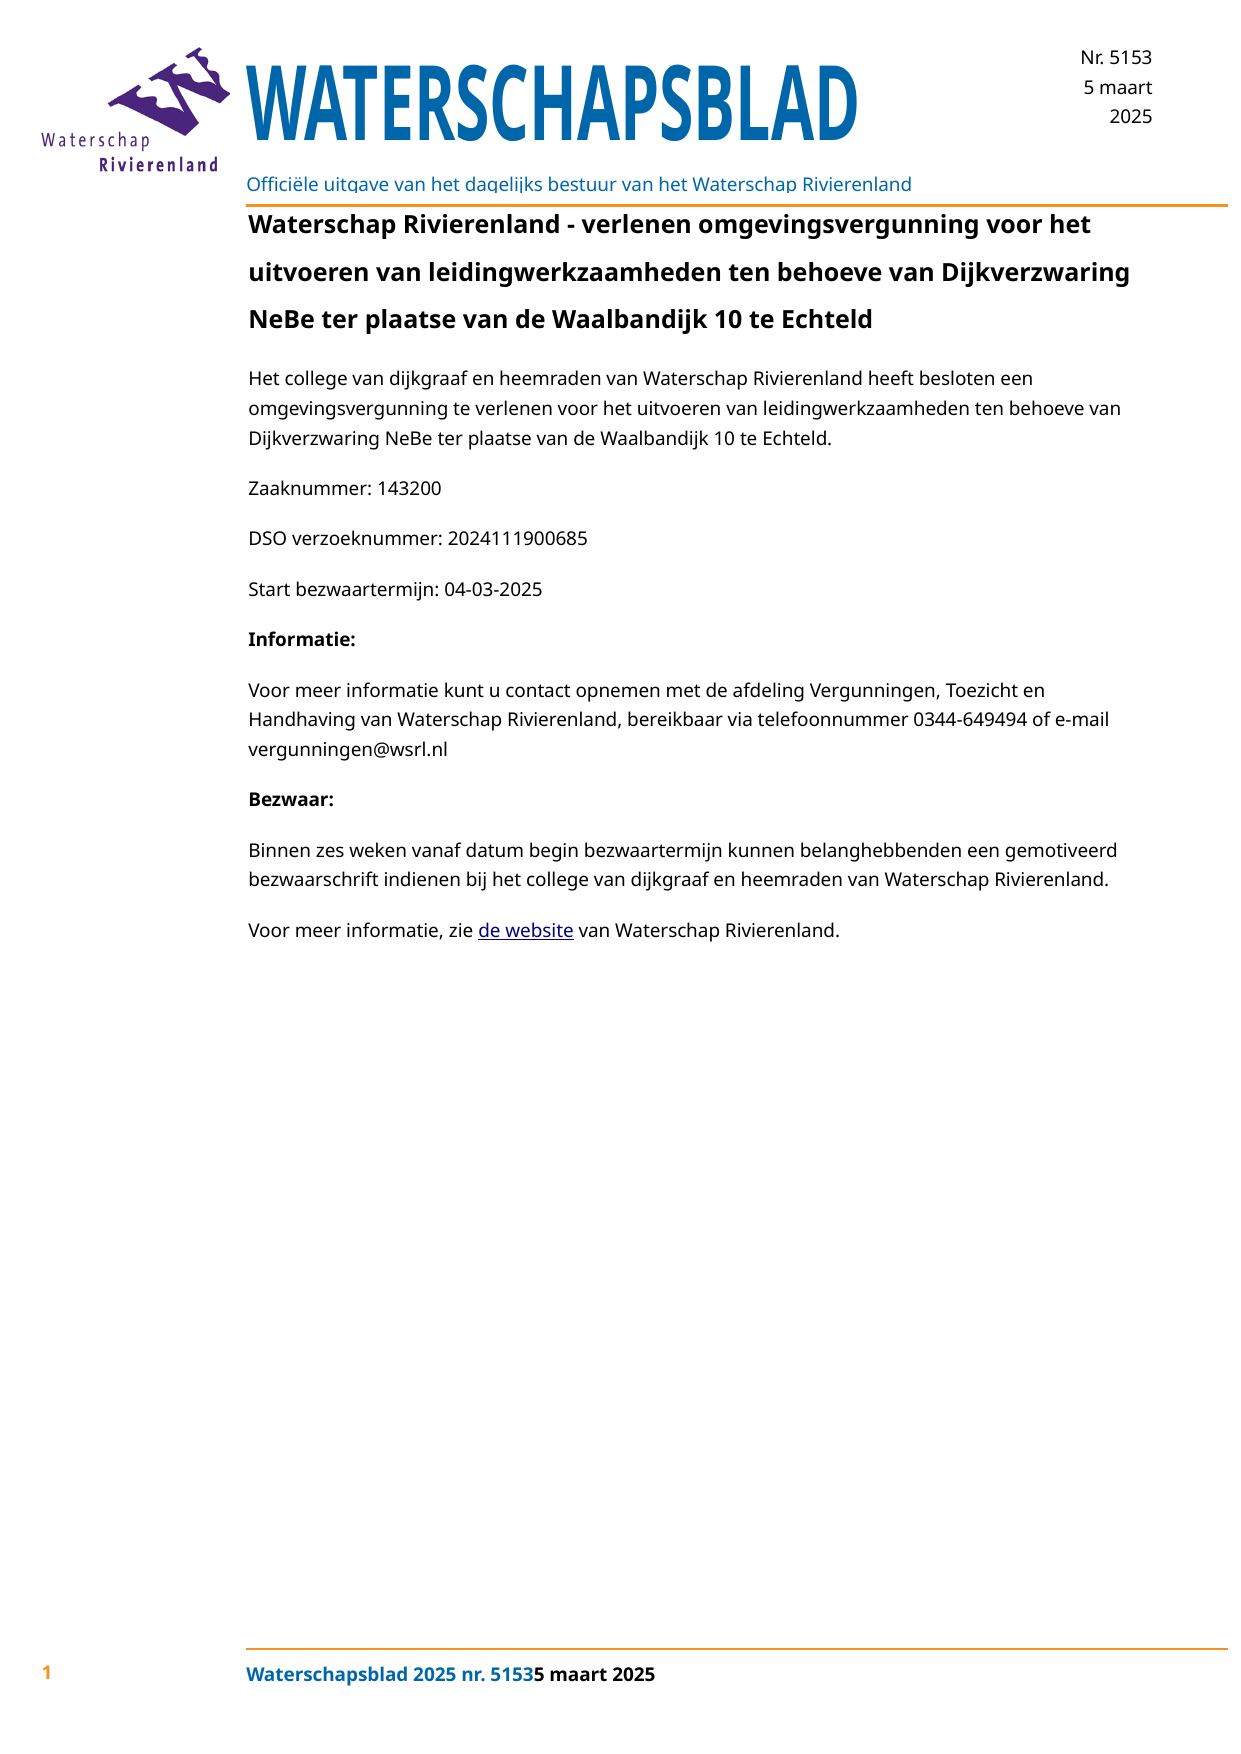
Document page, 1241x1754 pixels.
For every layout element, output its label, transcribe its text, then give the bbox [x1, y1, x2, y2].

text Het college van dijkgraaf en heemraden van Waterschap Rivierenland heeft besloten een omgevingsvergunning te verlenen voor het uitvoeren van leidingwerkzaamheden ten behoeve van Dijkverzwaring NeBe ter plaatse van de Waalbandijk 10 te Echteld. [248, 366, 1152, 450]
text DSO verzoeknummer: 2024111900685 [248, 526, 1152, 551]
text Waterschap Rivierenland - verlenen omgevingsvergunning voor het uitvoeren van leidingwerkzaamheden ten behoeve van Dijkverzwaring NeBe ter plaatse van de Waalbandijk 10 te Echteld [248, 207, 1152, 336]
text Start bezwaartermijn: 04-03-2025 [248, 576, 1152, 602]
text Informatie: [248, 626, 1152, 652]
text Binnen zes weken vanaf datum begin bezwaartermijn kunnen belanghebbenden een gemotiveerd bezwaarschrift indienen bij het college van dijkgraaf en heemraden van Waterschap Rivierenland. [248, 837, 1152, 892]
text Zaaknummer: 143200 [248, 475, 1152, 501]
picture [41, 47, 231, 172]
text Voor meer informatie, zie de website van Waterschap Rivierenland. [248, 917, 1152, 942]
text Voor meer informatie kunt u contact opnemen met de afdeling Vergunningen, Toezicht en Handhaving van Waterschap Rivierenland, bereikbaar via telefoonnummer 0344-649494 of e-mail vergunningen@wsrl.nl [248, 677, 1152, 762]
text Bezwaar: [248, 786, 1152, 812]
